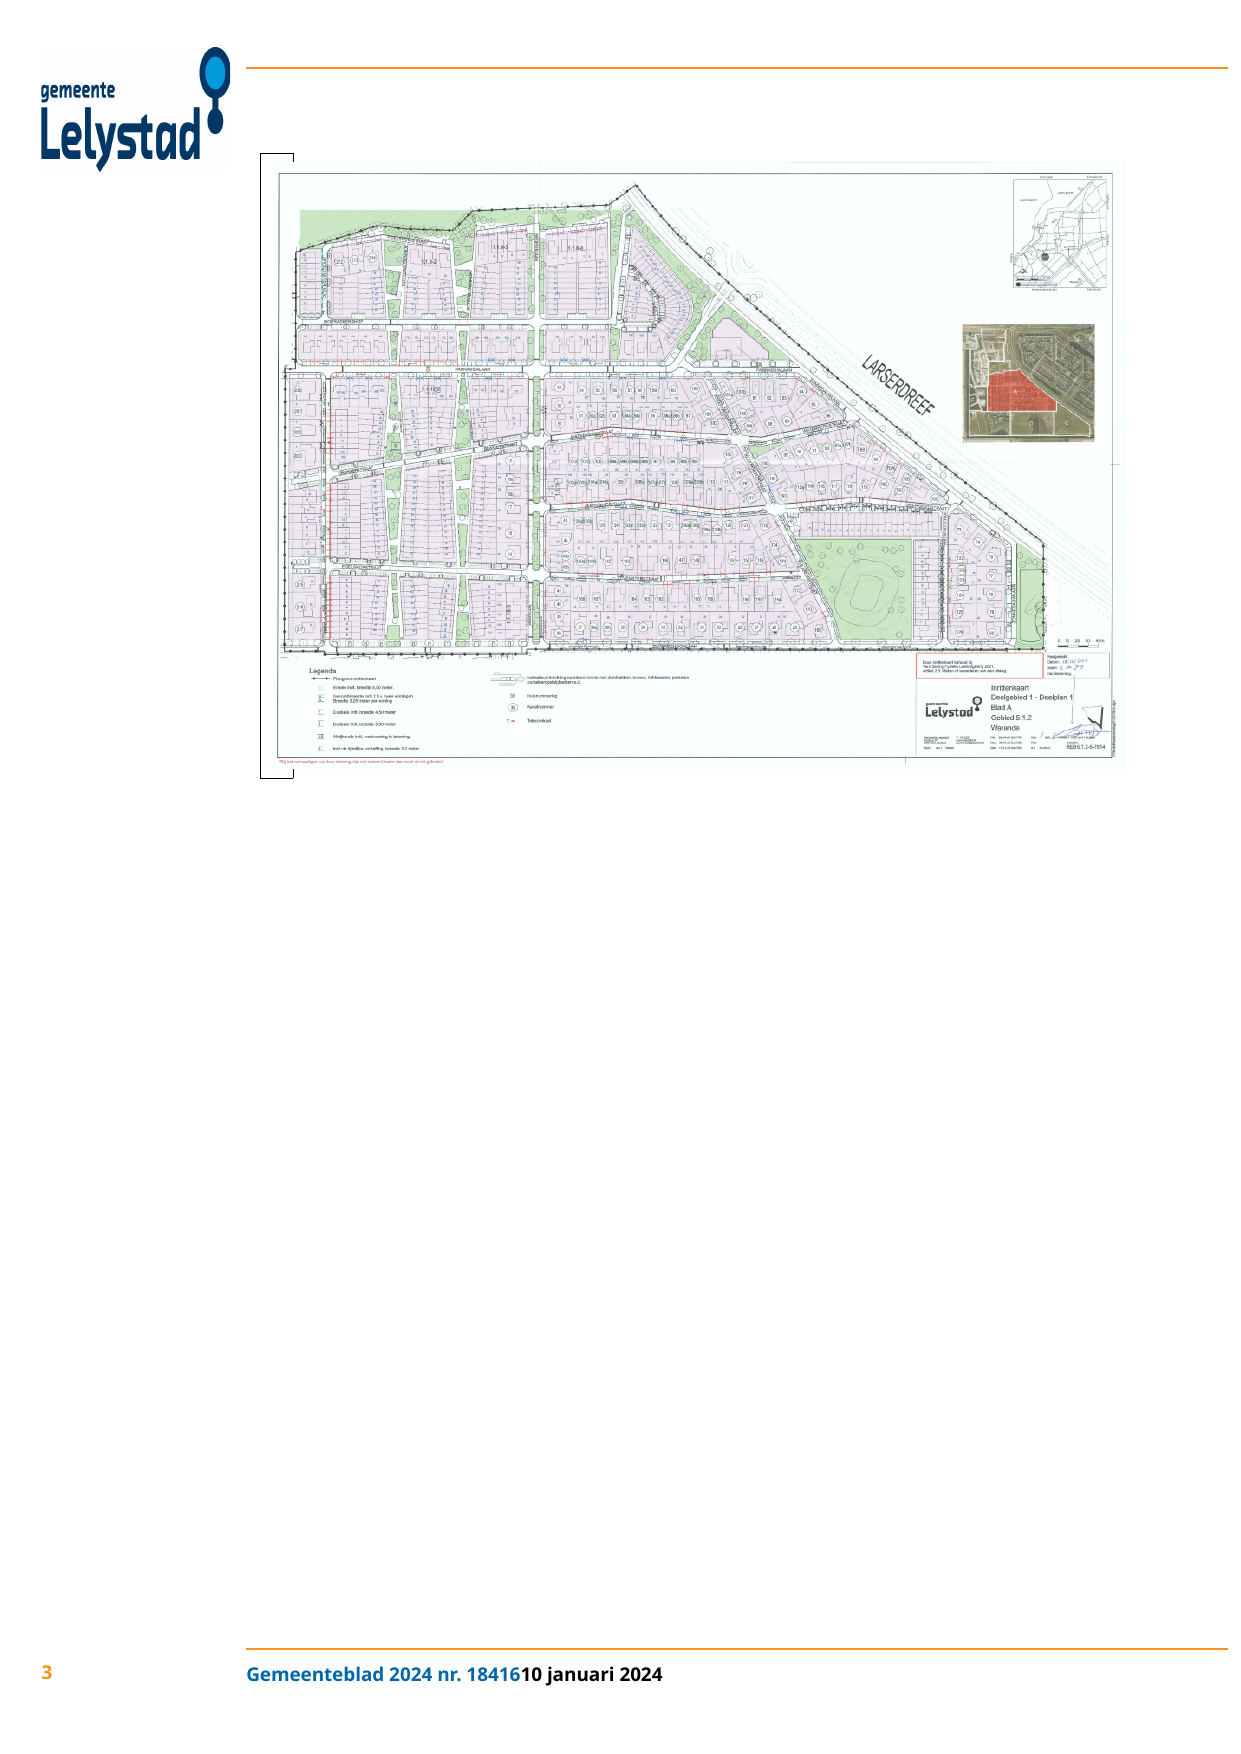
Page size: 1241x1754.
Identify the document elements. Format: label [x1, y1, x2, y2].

picture [268, 162, 1125, 769]
picture [41, 47, 231, 172]
